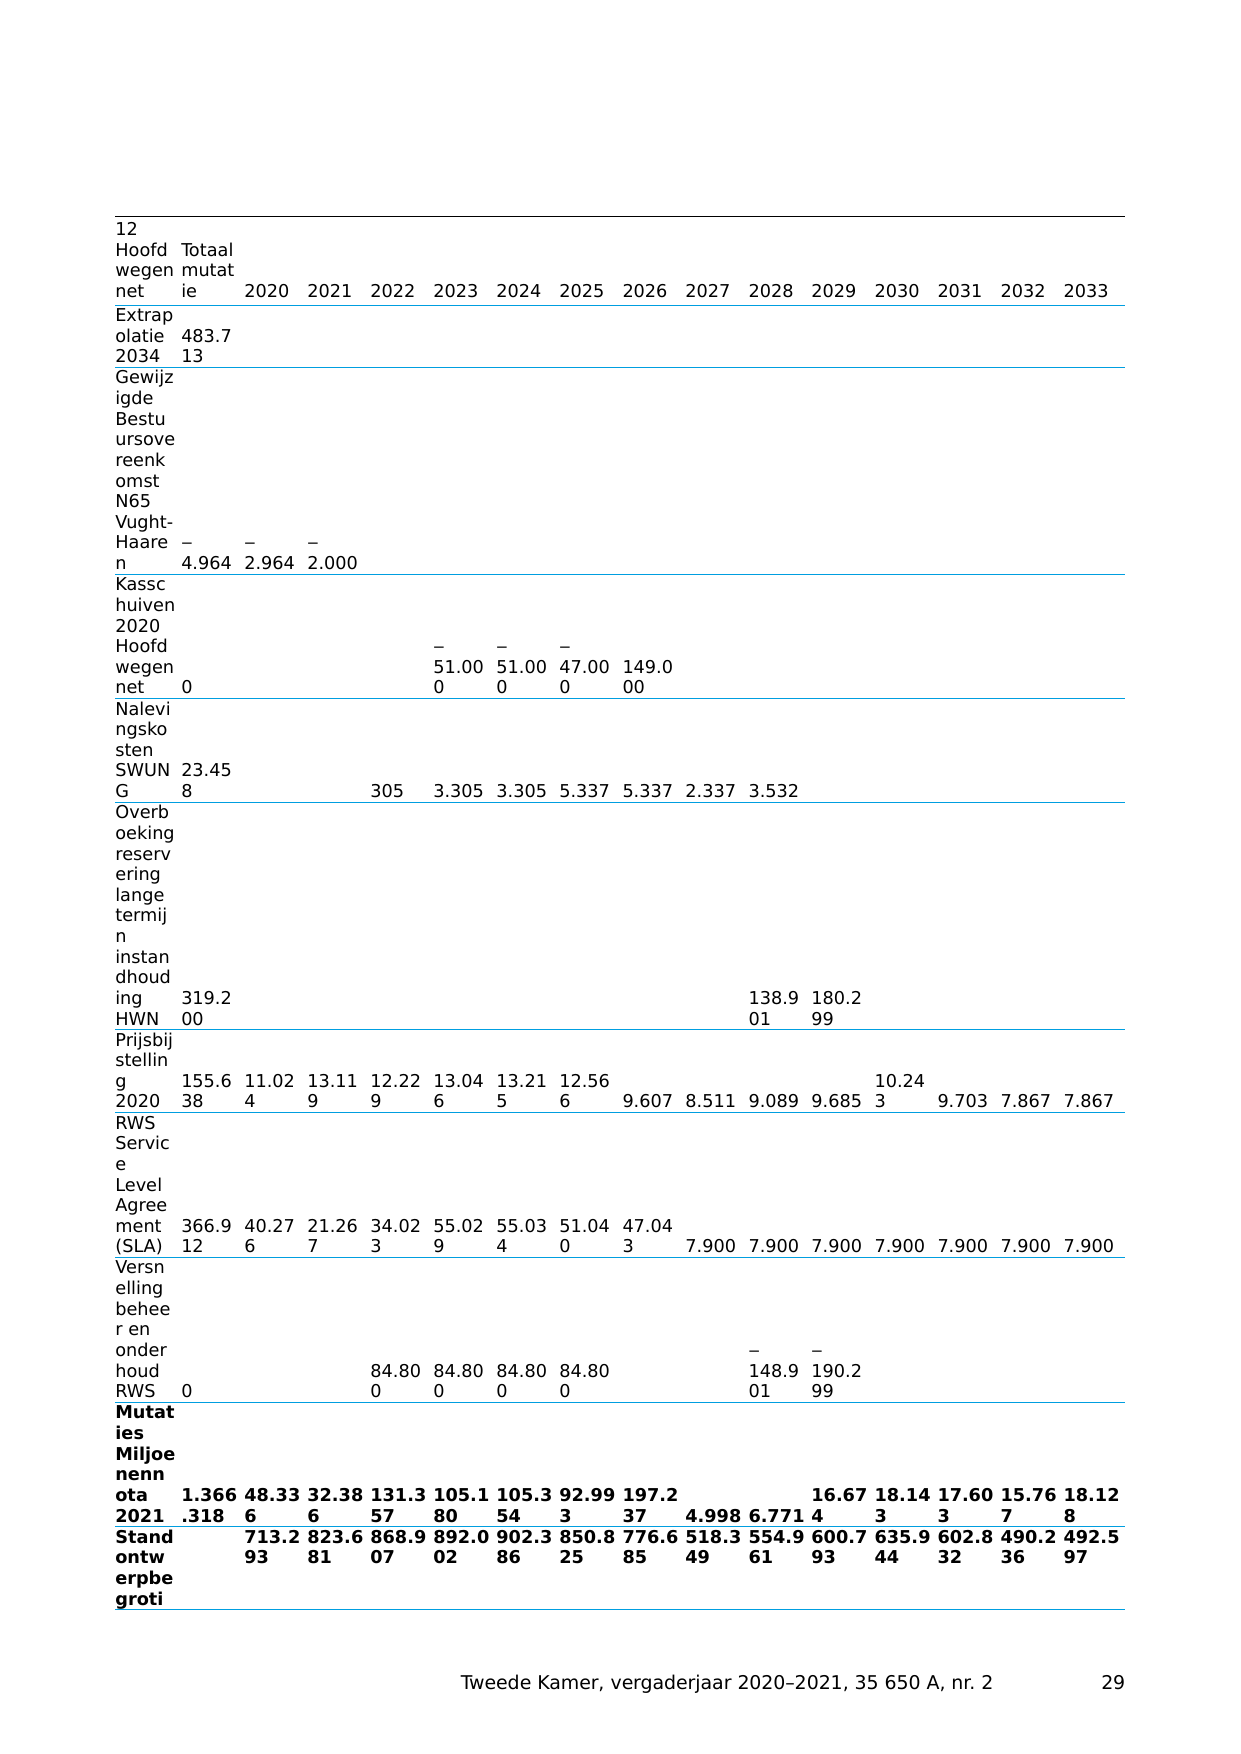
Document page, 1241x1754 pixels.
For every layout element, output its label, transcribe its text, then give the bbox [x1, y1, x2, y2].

table_cell 2026 [619, 217, 682, 304]
table_cell [430, 803, 493, 1029]
table_cell 7.900 [745, 1113, 808, 1257]
table_cell 12.229 [367, 1030, 430, 1112]
table_cell [1060, 699, 1125, 802]
table_cell ‒ 2.964 [241, 368, 304, 574]
table_cell 12.566 [556, 1030, 619, 1112]
table_cell [1060, 575, 1125, 698]
table_cell Gewijzigde Bestuursovereenkomst N65 Vught-Haaren [115, 368, 178, 574]
table_cell [367, 575, 430, 698]
table_cell 10.243 [871, 1030, 934, 1112]
table_cell [871, 368, 934, 574]
table_cell [304, 306, 367, 367]
table_cell 1.366.318 [178, 1403, 241, 1526]
table_cell 16.674 [808, 1403, 871, 1526]
table_cell [871, 1258, 934, 1402]
table_cell 84.800 [430, 1258, 493, 1402]
table_cell [241, 1258, 304, 1402]
table_cell [998, 803, 1060, 1029]
table_cell [619, 803, 682, 1029]
table_cell [367, 368, 430, 574]
table_cell 305 [367, 699, 430, 802]
table_cell Kasschuiven 2020 Hoofdwegennet [115, 575, 178, 698]
table_cell 892.002 [430, 1527, 493, 1609]
table_cell ‒ 47.000 [556, 575, 619, 698]
table_cell 18.128 [1060, 1403, 1125, 1526]
table_cell [998, 368, 1060, 574]
table_cell 13.046 [430, 1030, 493, 1112]
table_cell 48.336 [241, 1403, 304, 1526]
table_cell 776.685 [619, 1527, 682, 1609]
table_cell 7.867 [1060, 1030, 1125, 1112]
table_cell 9.607 [619, 1030, 682, 1112]
table_cell [556, 803, 619, 1029]
table_cell 84.800 [493, 1258, 556, 1402]
table_header Tabel 12 Artikel 12 Hoofdwegennet (bedragen x € 1.000) [115, 191, 1125, 216]
table_cell 7.867 [998, 1030, 1060, 1112]
table_cell 600.793 [808, 1527, 871, 1609]
table_cell [304, 575, 367, 698]
table_cell 18.143 [871, 1403, 934, 1526]
table_cell 197.237 [619, 1403, 682, 1526]
table_cell 7.900 [934, 1113, 997, 1257]
table_cell [682, 803, 745, 1029]
table_cell Mutaties Miljoenennota 2021 [115, 1403, 178, 1526]
table_cell 902.386 [493, 1527, 556, 1609]
table_cell [304, 699, 367, 802]
table_cell [998, 575, 1060, 698]
table_cell 635.944 [871, 1527, 934, 1609]
table_cell 15.767 [998, 1403, 1060, 1526]
table_cell 518.349 [682, 1527, 745, 1609]
table_cell 138.901 [745, 803, 808, 1029]
table_cell 149.000 [619, 575, 682, 698]
table_cell 7.900 [1060, 1113, 1125, 1257]
table_cell 2028 [745, 217, 808, 304]
table_cell 34.023 [367, 1113, 430, 1257]
table_cell 7.900 [871, 1113, 934, 1257]
table_cell 12 Hoofdwegennet [115, 217, 178, 304]
table_cell [430, 368, 493, 574]
table_cell [241, 306, 304, 367]
table_cell [934, 575, 997, 698]
table_cell [241, 575, 304, 698]
table_cell 2021 [304, 217, 367, 304]
table_cell [808, 306, 871, 367]
table_cell 40.276 [241, 1113, 304, 1257]
table_cell [745, 306, 808, 367]
table_cell [178, 1527, 241, 1609]
table_cell [998, 699, 1060, 802]
table_cell ‒ 4.964 [178, 368, 241, 574]
table_cell 47.043 [619, 1113, 682, 1257]
table_cell 13.215 [493, 1030, 556, 1112]
table_cell 8.511 [682, 1030, 745, 1112]
table_cell [430, 306, 493, 367]
table_cell [808, 699, 871, 802]
table_cell [493, 306, 556, 367]
table_cell 21.267 [304, 1113, 367, 1257]
table_cell 4.998 [682, 1403, 745, 1526]
table_cell 713.293 [241, 1527, 304, 1609]
table_cell [556, 368, 619, 574]
table_cell 155.638 [178, 1030, 241, 1112]
table_cell [556, 306, 619, 367]
table_cell [619, 306, 682, 367]
table_cell 2023 [430, 217, 493, 304]
table_cell 5.337 [619, 699, 682, 802]
table_cell 2032 [998, 217, 1060, 304]
table_cell 55.029 [430, 1113, 493, 1257]
table_cell [493, 368, 556, 574]
table_cell [998, 306, 1060, 367]
table_cell 2031 [934, 217, 997, 304]
table_cell ‒ 51.000 [493, 575, 556, 698]
table_cell [871, 306, 934, 367]
table_cell 3.532 [745, 699, 808, 802]
table_cell [241, 699, 304, 802]
table_cell 17.603 [934, 1403, 997, 1526]
table_cell 2025 [556, 217, 619, 304]
table_cell 492.597 [1060, 1527, 1125, 1609]
table_cell [934, 803, 997, 1029]
table_cell 55.034 [493, 1113, 556, 1257]
table_cell 0 [178, 1258, 241, 1402]
table_cell 554.961 [745, 1527, 808, 1609]
table_cell Nalevingskosten SWUNG [115, 699, 178, 802]
table_cell 9.089 [745, 1030, 808, 1112]
table_cell 9.685 [808, 1030, 871, 1112]
table_cell 5.337 [556, 699, 619, 802]
table_cell [745, 575, 808, 698]
table_cell 105.180 [430, 1403, 493, 1526]
table_cell [871, 699, 934, 802]
table_cell 3.305 [430, 699, 493, 802]
table_cell 3.305 [493, 699, 556, 802]
table_cell [1060, 306, 1125, 367]
table_cell RWS Service Level Agreement (SLA) [115, 1113, 178, 1257]
table_cell 490.236 [998, 1527, 1060, 1609]
table_cell 319.200 [178, 803, 241, 1029]
table_cell 105.354 [493, 1403, 556, 1526]
table_cell 2030 [871, 217, 934, 304]
table_cell [241, 803, 304, 1029]
table_cell [1060, 368, 1125, 574]
table_cell ‒ 2.000 [304, 368, 367, 574]
table_cell Versnelling beheer en onderhoud RWS [115, 1258, 178, 1402]
table_cell 131.357 [367, 1403, 430, 1526]
table_cell 602.832 [934, 1527, 997, 1609]
table_cell [934, 699, 997, 802]
table_cell 823.681 [304, 1527, 367, 1609]
table_cell 2022 [367, 217, 430, 304]
table_cell [367, 306, 430, 367]
table_cell Stand ontwerpbegroti [115, 1527, 178, 1609]
table_cell [1060, 803, 1125, 1029]
table_cell [304, 803, 367, 1029]
table_cell 51.040 [556, 1113, 619, 1257]
table_cell 23.458 [178, 699, 241, 802]
table_cell 180.299 [808, 803, 871, 1029]
table_cell 0 [178, 575, 241, 698]
table_cell 7.900 [808, 1113, 871, 1257]
table_cell ‒ 148.901 [745, 1258, 808, 1402]
table_cell 32.386 [304, 1403, 367, 1526]
table_cell 366.912 [178, 1113, 241, 1257]
table_cell ‒ 51.000 [430, 575, 493, 698]
table_cell [934, 1258, 997, 1402]
table_cell [934, 306, 997, 367]
table_cell [682, 1258, 745, 1402]
table_cell 2020 [241, 217, 304, 304]
table_cell 7.900 [998, 1113, 1060, 1257]
table_cell [998, 1258, 1060, 1402]
table_cell 2024 [493, 217, 556, 304]
table_cell 2027 [682, 217, 745, 304]
table_cell [934, 368, 997, 574]
table_cell [619, 368, 682, 574]
table_cell [367, 803, 430, 1029]
table_cell [304, 1258, 367, 1402]
table_cell 868.907 [367, 1527, 430, 1609]
table_cell Totaal mutatie [178, 217, 241, 304]
table_cell [808, 575, 871, 698]
table_cell [871, 803, 934, 1029]
table_cell 2.337 [682, 699, 745, 802]
table_cell 9.703 [934, 1030, 997, 1112]
table_cell [745, 368, 808, 574]
table_cell [682, 575, 745, 698]
table_cell 84.800 [556, 1258, 619, 1402]
table_cell ‒ 190.299 [808, 1258, 871, 1402]
table_cell Overboeking reservering lange termijn instandhouding HWN [115, 803, 178, 1029]
table_cell [682, 306, 745, 367]
table_cell 13.119 [304, 1030, 367, 1112]
table_cell [1060, 1258, 1125, 1402]
table_cell Prijsbijstelling 2020 [115, 1030, 178, 1112]
table_cell [871, 575, 934, 698]
table_cell 850.825 [556, 1527, 619, 1609]
table_cell 7.900 [682, 1113, 745, 1257]
table_cell 2029 [808, 217, 871, 304]
table_cell 2033 [1060, 217, 1125, 304]
table_cell 6.771 [745, 1403, 808, 1526]
table_cell 92.993 [556, 1403, 619, 1526]
table_cell 11.024 [241, 1030, 304, 1112]
table_cell 84.800 [367, 1258, 430, 1402]
table_cell [808, 368, 871, 574]
table_cell 483.713 [178, 306, 241, 367]
table_cell [493, 803, 556, 1029]
table_cell [619, 1258, 682, 1402]
table_cell [682, 368, 745, 574]
table_cell Extrapolatie 2034 [115, 306, 178, 367]
